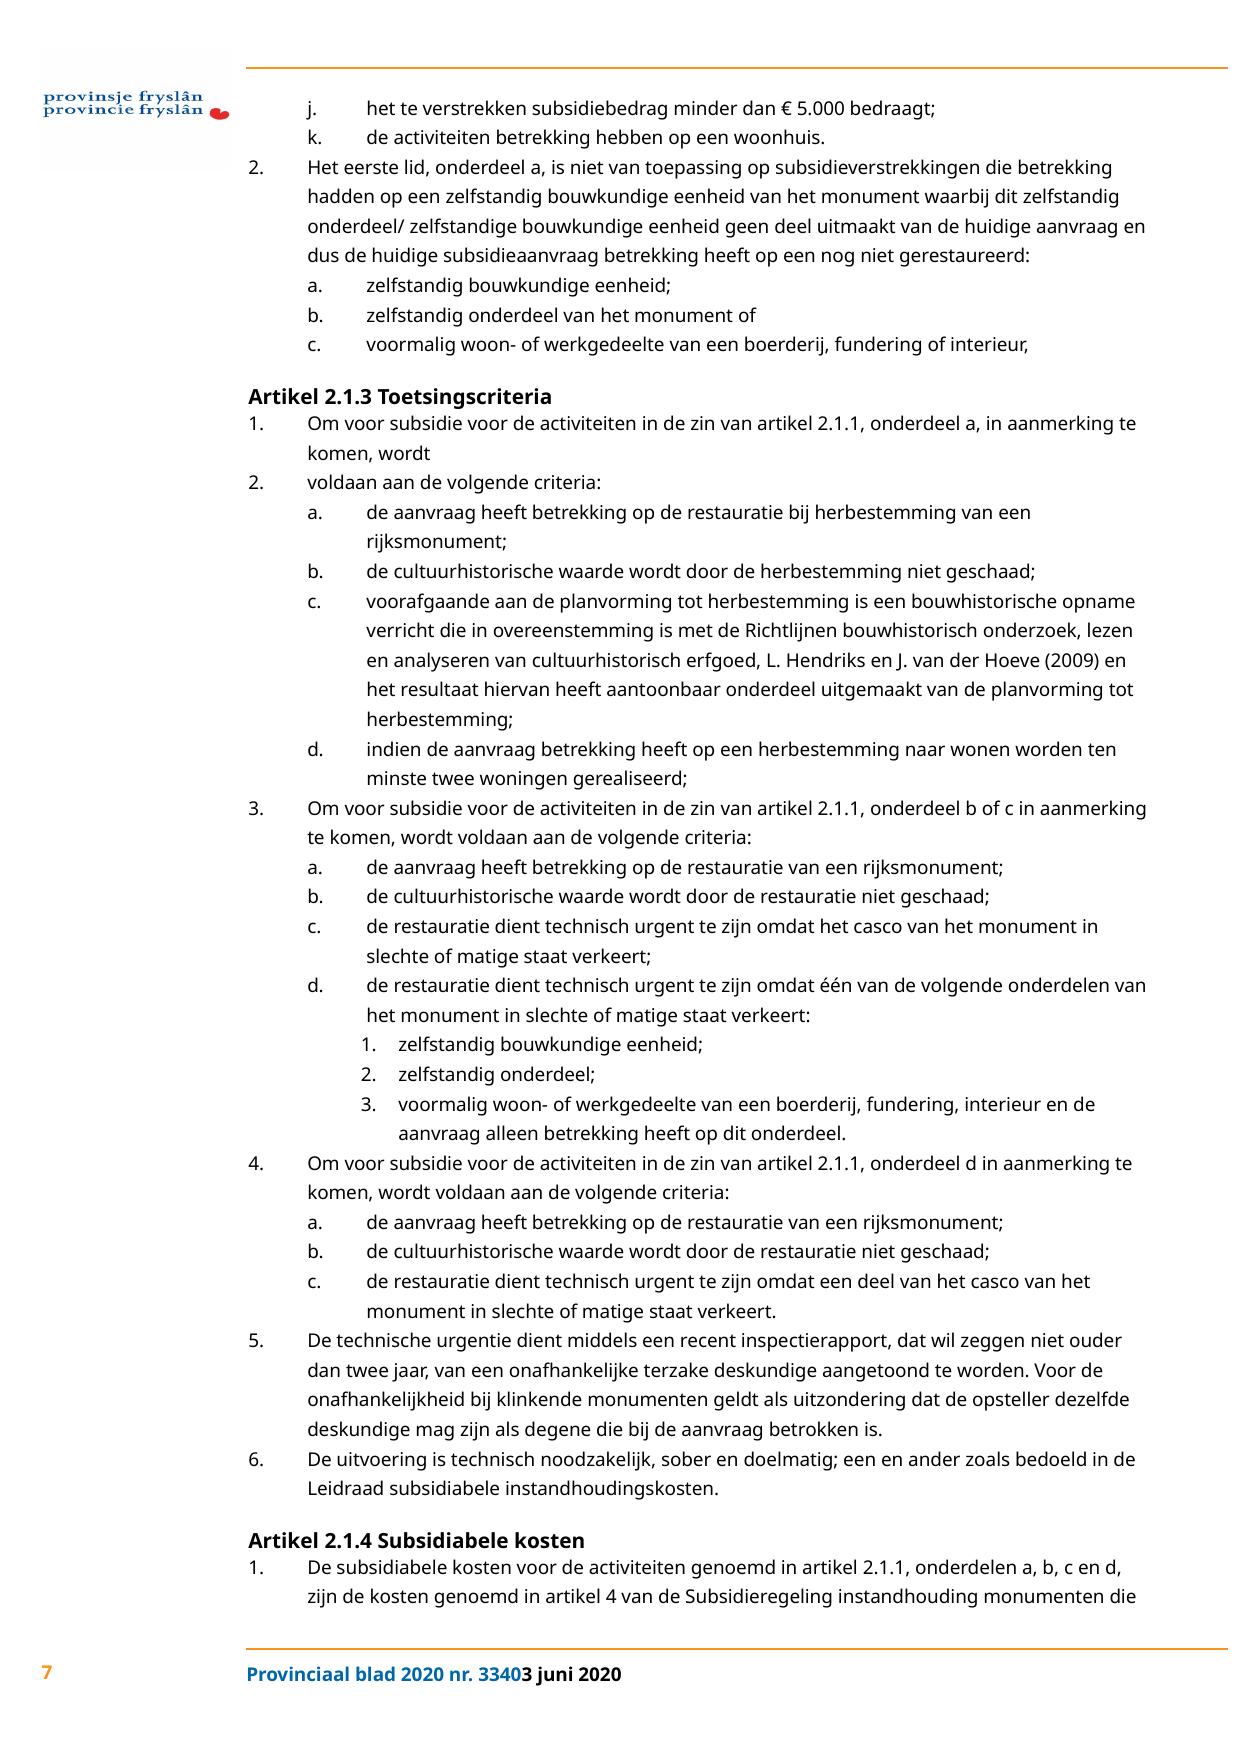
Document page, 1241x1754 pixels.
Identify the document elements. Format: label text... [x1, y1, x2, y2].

text Artikel 2.1.4 Subsidiabele kosten [248, 1526, 1152, 1554]
list zelfstandig onderdeel; [361, 1061, 1152, 1087]
list de aanvraag heeft betrekking op de restauratie van een rijksmonument; [307, 854, 1152, 880]
text Artikel 2.1.3 Toetsingscriteria [248, 382, 1152, 410]
picture [41, 47, 231, 172]
list zelfstandig bouwkundige eenheid; [361, 1032, 1152, 1057]
list De technische urgentie dient middels een recent inspectierapport, dat wil zeggen niet ouder dan twee jaar, van een onafhankelijke terzake deskundige aangetoond te worden. Voor de onafhankelijkheid bij klinkende monumenten geldt als uitzondering dat de opsteller dezelfde deskundige mag zijn als degene die bij de aanvraag betrokken is. [248, 1327, 1152, 1442]
list de restauratie dient technisch urgent te zijn omdat het casco van het monument in slechte of matige staat verkeert; [307, 913, 1152, 968]
list voormalig woon- of werkgedeelte van een boerderij, fundering, interieur en de aanvraag alleen betrekking heeft op dit onderdeel. [361, 1091, 1152, 1146]
list zelfstandig onderdeel van het monument of [307, 302, 1152, 328]
list Om voor subsidie voor de activiteiten in de zin van artikel 2.1.1, onderdeel d in aanmerking te komen, wordt voldaan aan de volgende criteria: [248, 1150, 1152, 1205]
list de cultuurhistorische waarde wordt door de restauratie niet geschaad; [307, 884, 1152, 909]
list voldaan aan de volgende criteria: [248, 469, 1152, 495]
list de aanvraag heeft betrekking op de restauratie van een rijksmonument; [307, 1209, 1152, 1235]
list voormalig woon- of werkgedeelte van een boerderij, fundering of interieur, [307, 331, 1152, 357]
list De uitvoering is technisch noodzakelijk, sober en doelmatig; een en ander zoals bedoeld in de Leidraad subsidiabele instandhoudingskosten. [248, 1446, 1152, 1501]
list Om voor subsidie voor de activiteiten in de zin van artikel 2.1.1, onderdeel b of c in aanmerking te komen, wordt voldaan aan de volgende criteria: [248, 795, 1152, 850]
list De subsidiabele kosten voor de activiteiten genoemd in artikel 2.1.1, onderdelen a, b, c en d, zijn de kosten genoemd in artikel 4 van de Subsidieregeling instandhouding monumenten die [248, 1554, 1152, 1609]
list de restauratie dient technisch urgent te zijn omdat een deel van het casco van het monument in slechte of matige staat verkeert. [307, 1268, 1152, 1323]
list indien de aanvraag betrekking heeft op een herbestemming naar wonen worden ten minste twee woningen gerealiseerd; [307, 736, 1152, 791]
list de aanvraag heeft betrekking op de restauratie bij herbestemming van een rijksmonument; [307, 499, 1152, 554]
list Om voor subsidie voor de activiteiten in de zin van artikel 2.1.1, onderdeel a, in aanmerking te komen, wordt [248, 410, 1152, 466]
list de cultuurhistorische waarde wordt door de herbestemming niet geschaad; [307, 558, 1152, 584]
list de activiteiten betrekking hebben op een woonhuis. [307, 124, 1152, 150]
list Het eerste lid, onderdeel a, is niet van toepassing op subsidieverstrekkingen die betrekking hadden op een zelfstandig bouwkundige eenheid van het monument waarbij dit zelfstandig onderdeel/ zelfstandige bouwkundige eenheid geen deel uitmaakt van de huidige aanvraag en dus de huidige subsidieaanvraag betrekking heeft op een nog niet gerestaureerd: [248, 154, 1152, 268]
list de cultuurhistorische waarde wordt door de restauratie niet geschaad; [307, 1239, 1152, 1264]
list zelfstandig bouwkundige eenheid; [307, 272, 1152, 298]
list het te verstrekken subsidiebedrag minder dan € 5.000 bedraagt; [307, 95, 1152, 121]
list voorafgaande aan de planvorming tot herbestemming is een bouwhistorische opname verricht die in overeenstemming is met de Richtlijnen bouwhistorisch onderzoek, lezen en analyseren van cultuurhistorisch erfgoed, L. Hendriks en J. van der Hoeve (2009) en het resultaat hiervan heeft aantoonbaar onderdeel uitgemaakt van de planvorming tot herbestemming; [307, 588, 1152, 732]
list de restauratie dient technisch urgent te zijn omdat één van de volgende onderdelen van het monument in slechte of matige staat verkeert: [307, 972, 1152, 1028]
